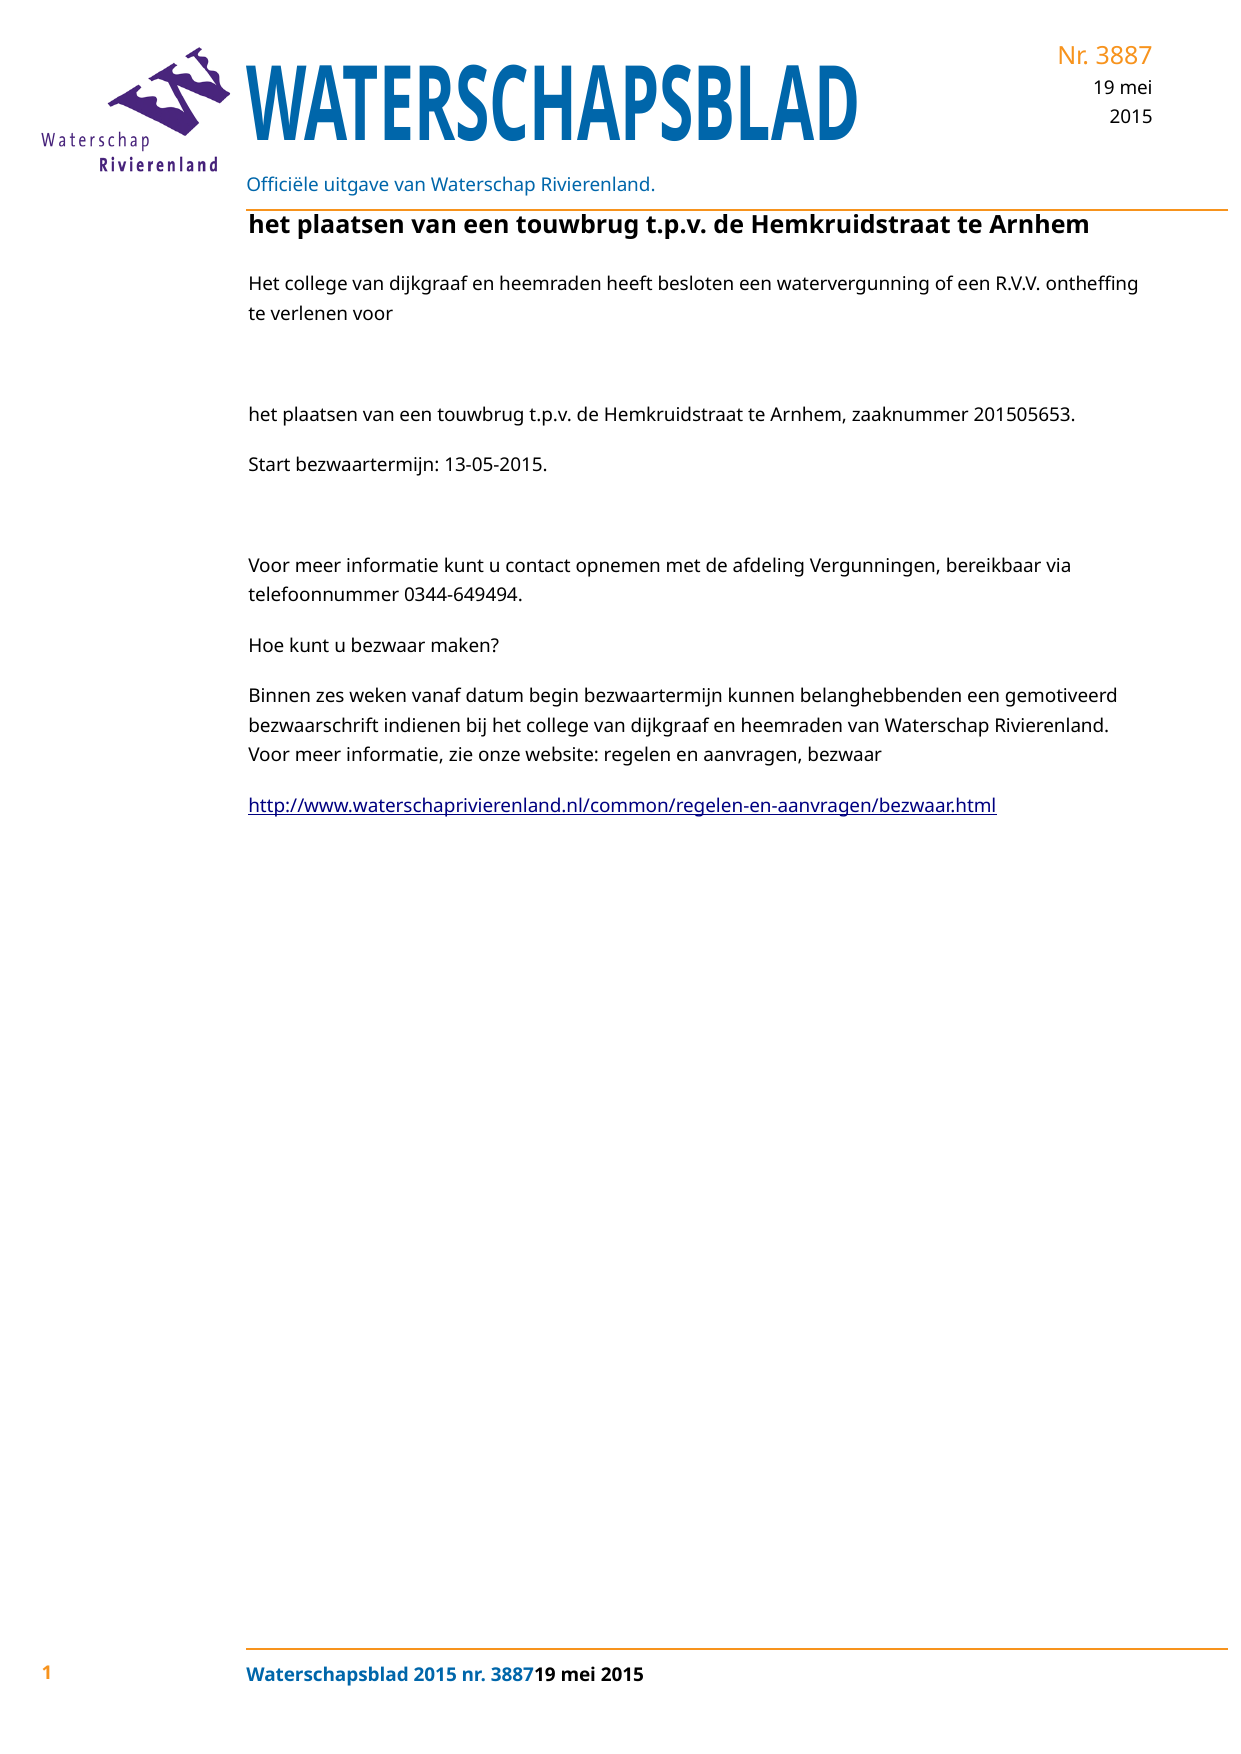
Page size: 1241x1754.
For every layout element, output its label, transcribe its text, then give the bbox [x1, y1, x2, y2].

text Het college van dijkgraaf en heemraden heeft besloten een watervergunning of een R.V.V. ontheffing te verlenen voor [248, 270, 1152, 326]
text Binnen zes weken vanaf datum begin bezwaartermijn kunnen belanghebbenden een gemotiveerd bezwaarschrift indienen bij het college van dijkgraaf en heemraden van Waterschap Rivierenland. Voor meer informatie, zie onze website: regelen en aanvragen, bezwaar [248, 682, 1152, 767]
text http://www.waterschaprivierenland.nl/common/regelen-en-aanvragen/bezwaar.html [248, 792, 1152, 818]
text Hoe kunt u bezwaar maken? [248, 632, 1152, 658]
text het plaatsen van een touwbrug t.p.v. de Hemkruidstraat te Arnhem [248, 211, 1152, 241]
text Voor meer informatie kunt u contact opnemen met de afdeling Vergunningen, bereikbaar via telefoonnummer 0344-649494. [248, 552, 1152, 607]
text Start bezwaartermijn: 13-05-2015. [248, 451, 1152, 477]
text het plaatsen van een touwbrug t.p.v. de Hemkruidstraat te Arnhem, zaaknummer 201505653. [248, 401, 1152, 426]
picture [41, 47, 231, 172]
